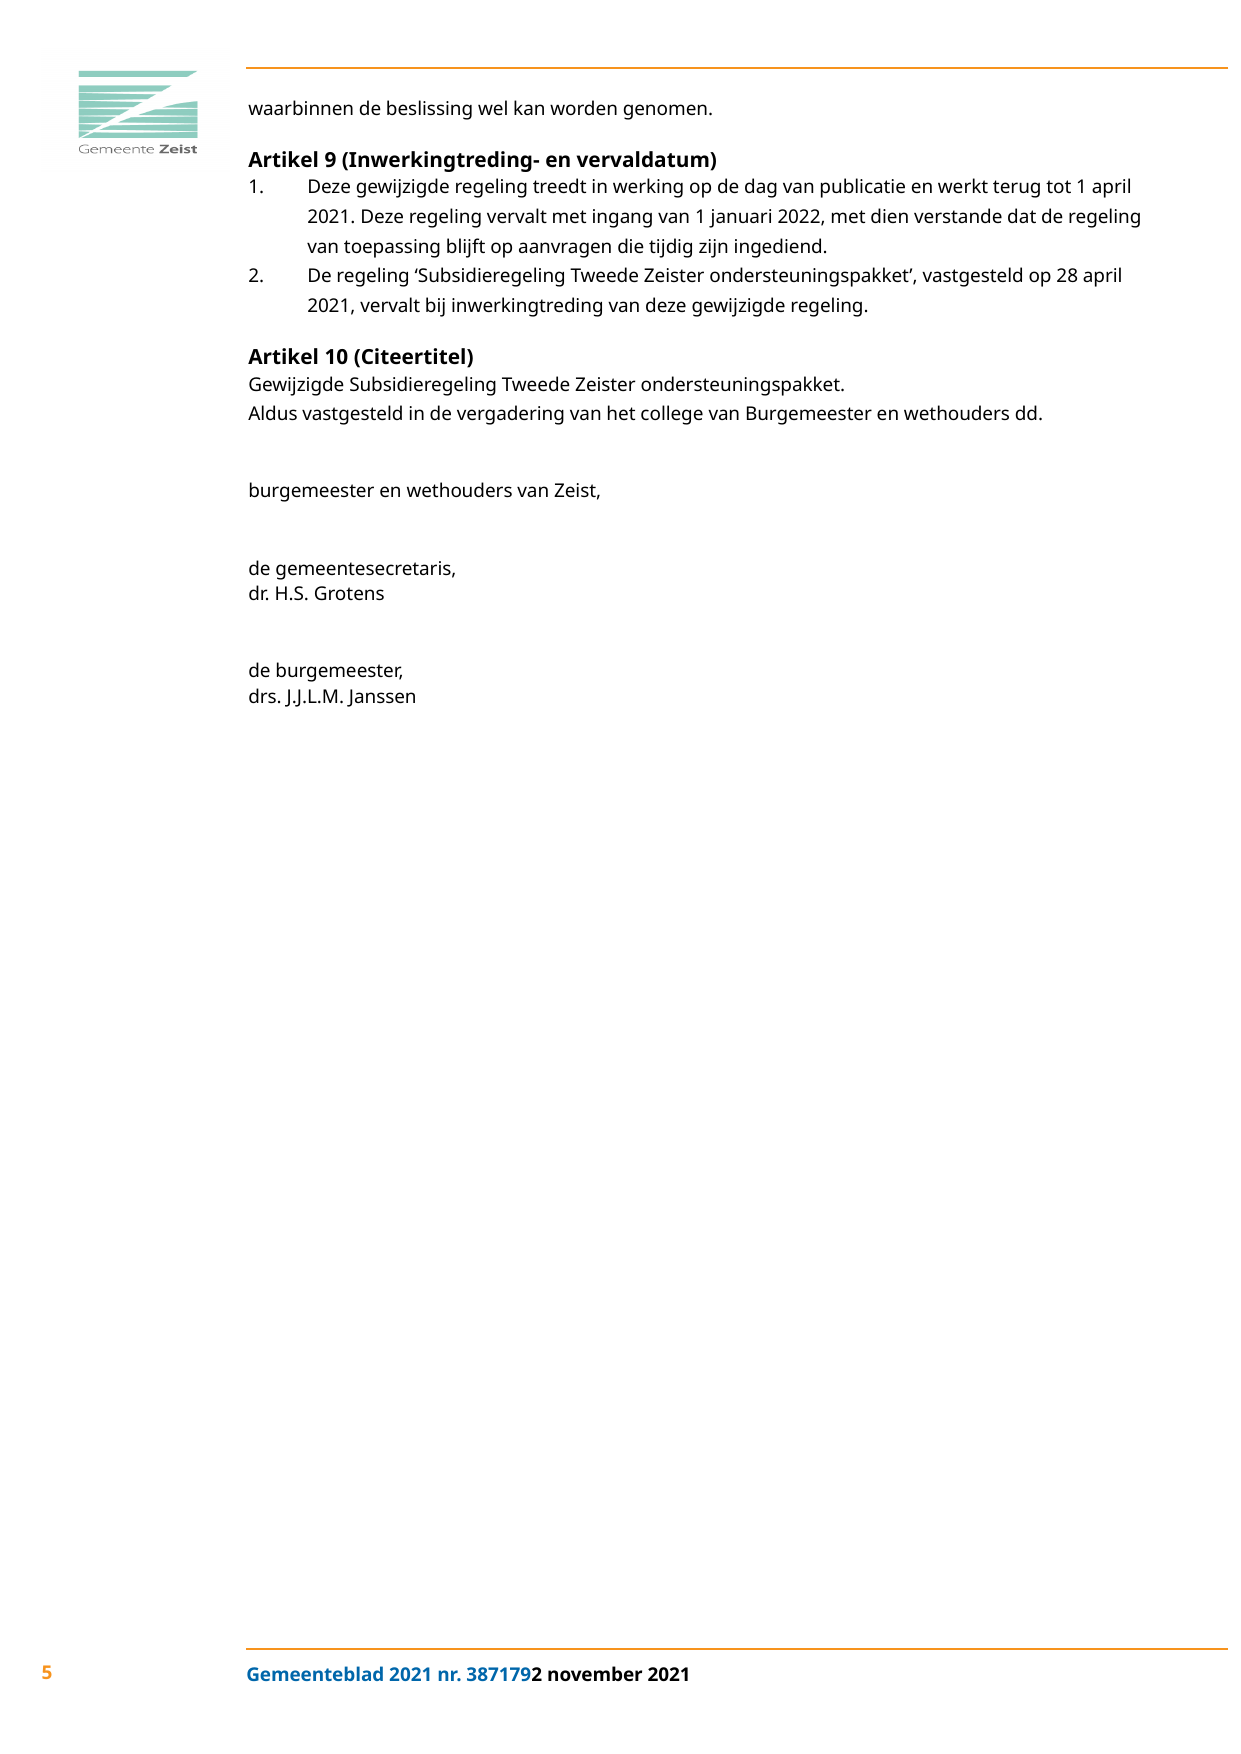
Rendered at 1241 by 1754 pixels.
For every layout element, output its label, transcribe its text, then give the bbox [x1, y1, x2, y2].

text burgemeester en wethouders van Zeist, [248, 478, 1152, 503]
text Artikel 10 (Citeertitel) [248, 342, 1152, 371]
text de gemeentesecretaris, [248, 555, 1152, 581]
text de burgemeester, [248, 658, 1152, 683]
text Gewijzigde Subsidieregeling Tweede Zeister ondersteuningspakket. [248, 371, 1152, 397]
picture [41, 47, 231, 172]
text drs. J.J.L.M. Janssen [248, 683, 1152, 709]
text Artikel 9 (Inwerkingtreding- en vervaldatum) [248, 145, 1152, 174]
list De regeling ‘Subsidieregeling Tweede Zeister ondersteuningspakket’, vastgesteld op 28 april 2021, vervalt bij inwerkingtreding van deze gewijzigde regeling. [248, 262, 1152, 318]
text Aldus vastgesteld in de vergadering van het college van Burgemeester en wethouders dd. [248, 400, 1152, 426]
list Deze gewijzigde regeling treedt in werking op de dag van publicatie en werkt terug tot 1 april 2021. Deze regeling vervalt met ingang van 1 januari 2022, met dien verstande dat de regeling van toepassing blijft op aanvragen die tijdig zijn ingediend. [248, 174, 1152, 258]
text dr. H.S. Grotens [248, 581, 1152, 606]
text waarbinnen de beslissing wel kan worden genomen. [248, 95, 1152, 121]
